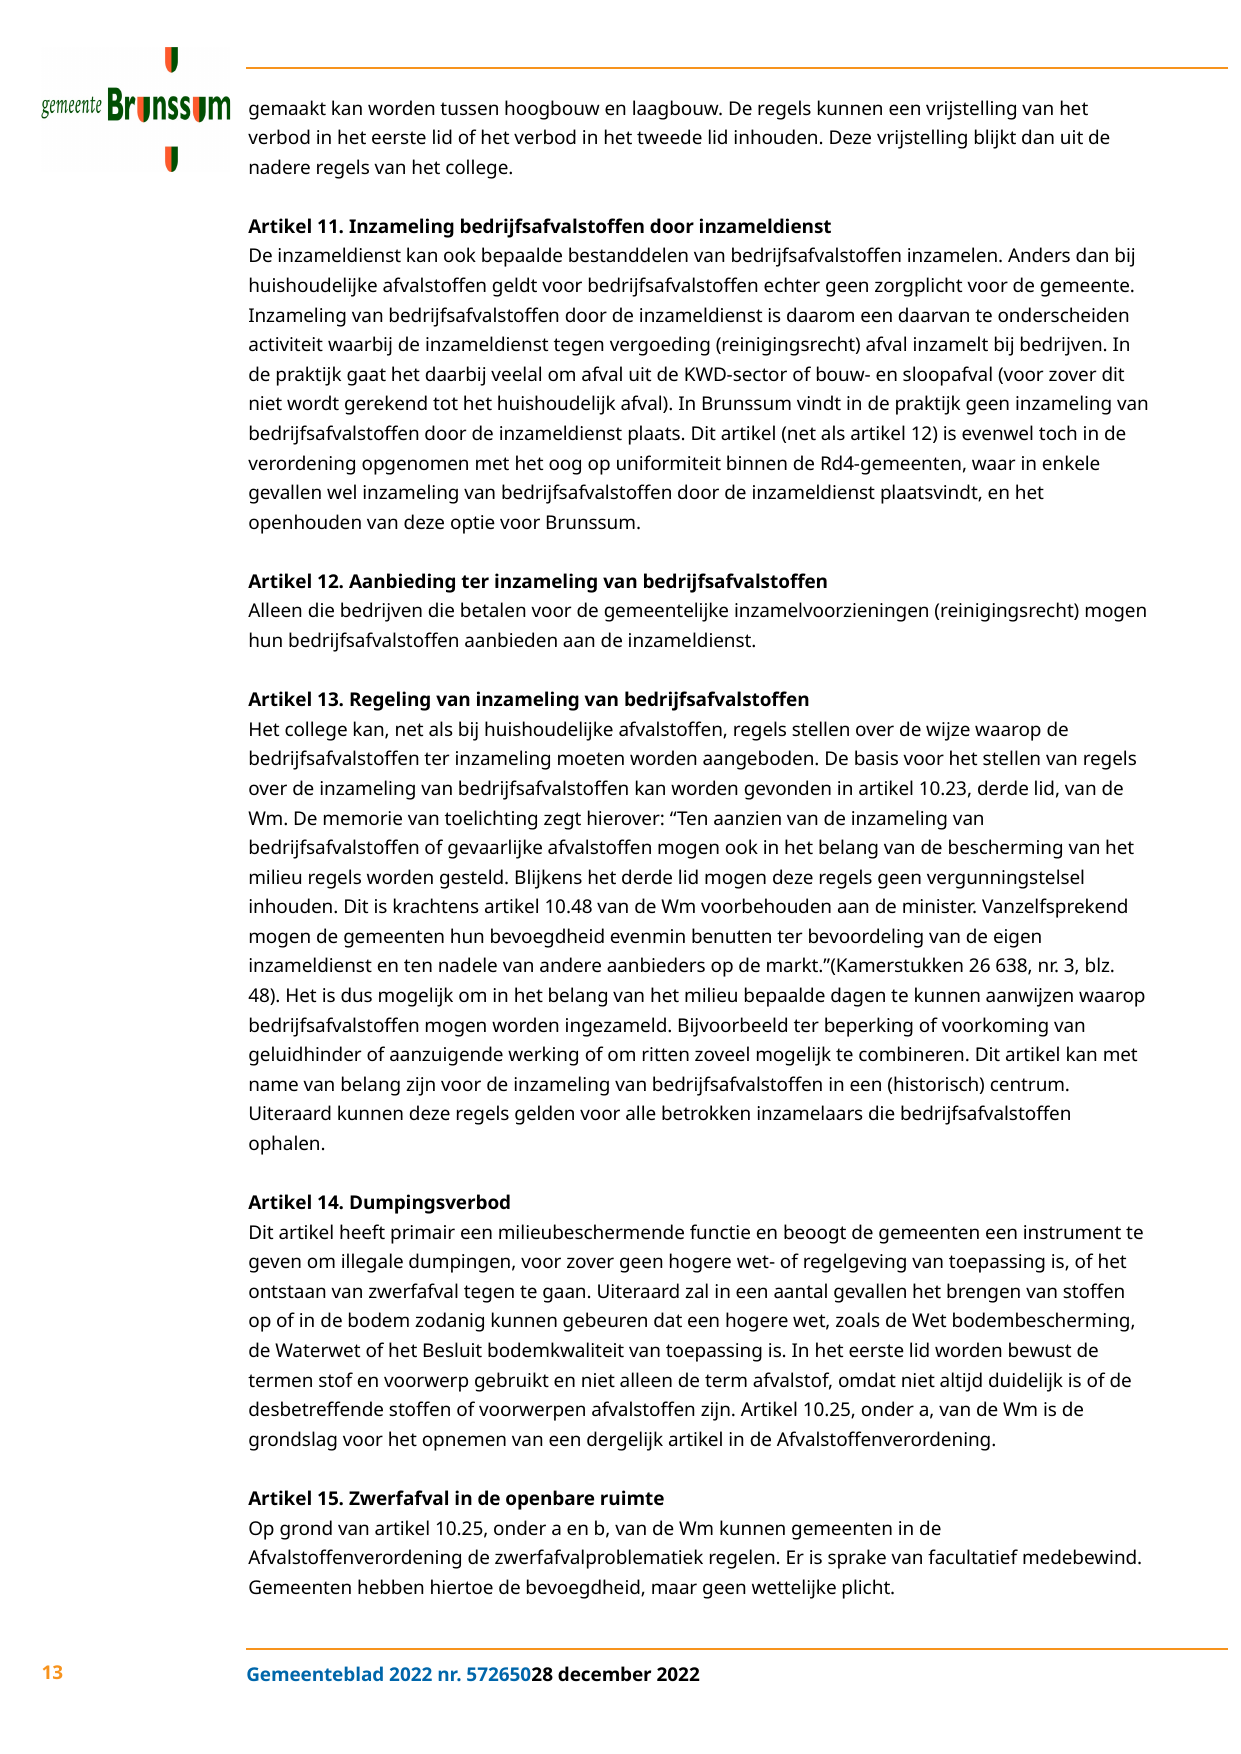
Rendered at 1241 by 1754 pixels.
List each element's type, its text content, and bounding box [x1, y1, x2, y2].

text Het college kan, net als bij huishoudelijke afvalstoffen, regels stellen over de wijze waarop de bedrijfsafvalstoffen ter inzameling moeten worden aangeboden. De basis voor het stellen van regels over de inzameling van bedrijfsafvalstoffen kan worden gevonden in artikel 10.23, derde lid, van de Wm. De memorie van toelichting zegt hierover: “Ten aanzien van de inzameling van bedrijfsafvalstoffen of gevaarlijke afvalstoffen mogen ook in het belang van de bescherming van het milieu regels worden gesteld. Blijkens het derde lid mogen deze regels geen vergunningstelsel inhouden. Dit is krachtens artikel 10.48 van de Wm voorbehouden aan de minister. Vanzelfsprekend mogen de gemeenten hun bevoegdheid evenmin benutten ter bevoordeling van de eigen inzameldienst en ten nadele van andere aanbieders op de markt.”(Kamerstukken 26 638, nr. 3, blz. 48). Het is dus mogelijk om in het belang van het milieu bepaalde dagen te kunnen aanwijzen waarop bedrijfsafvalstoffen mogen worden ingezameld. Bijvoorbeeld ter beperking of voorkoming van geluidhinder of aanzuigende werking of om ritten zoveel mogelijk te combineren. Dit artikel kan met name van belang zijn voor de inzameling van bedrijfsafvalstoffen in een (historisch) centrum. Uiteraard kunnen deze regels gelden voor alle betrokken inzamelaars die bedrijfsafvalstoffen ophalen. [248, 716, 1152, 1156]
text Alleen die bedrijven die betalen voor de gemeentelijke inzamelvoorzieningen (reinigingsrecht) mogen hun bedrijfsafvalstoffen aanbieden aan de inzameldienst. [248, 598, 1152, 653]
text De inzameldienst kan ook bepaalde bestanddelen van bedrijfsafvalstoffen inzamelen. Anders dan bij huishoudelijke afvalstoffen geldt voor bedrijfsafvalstoffen echter geen zorgplicht voor de gemeente. Inzameling van bedrijfsafvalstoffen door de inzameldienst is daarom een daarvan te onderscheiden activiteit waarbij de inzameldienst tegen vergoeding (reinigingsrecht) afval inzamelt bij bedrijven. In de praktijk gaat het daarbij veelal om afval uit de KWD-sector of bouw- en sloopafval (voor zover dit niet wordt gerekend tot het huishoudelijk afval). In Brunssum vindt in de praktijk geen inzameling van bedrijfsafvalstoffen door de inzameldienst plaats. Dit artikel (net als artikel 12) is evenwel toch in de verordening opgenomen met het oog op uniformiteit binnen de Rd4-gemeenten, waar in enkele gevallen wel inzameling van bedrijfsafvalstoffen door de inzameldienst plaatsvindt, en het openhouden van deze optie voor Brunssum. [248, 243, 1152, 535]
text Artikel 14. Dumpingsverbod [248, 1189, 1152, 1215]
picture [41, 47, 231, 172]
text Artikel 12. Aanbieding ter inzameling van bedrijfsafvalstoffen [248, 568, 1152, 594]
text Artikel 11. Inzameling bedrijfsafvalstoffen door inzameldienst [248, 213, 1152, 239]
text Artikel 15. Zwerfafval in de openbare ruimte [248, 1485, 1152, 1511]
text Dit artikel heeft primair een milieubeschermende functie en beoogt de gemeenten een instrument te geven om illegale dumpingen, voor zover geen hogere wet- of regelgeving van toepassing is, of het ontstaan van zwerfafval tegen te gaan. Uiteraard zal in een aantal gevallen het brengen van stoffen op of in de bodem zodanig kunnen gebeuren dat een hogere wet, zoals de Wet bodembescherming, de Waterwet of het Besluit bodemkwaliteit van toepassing is. In het eerste lid worden bewust de termen stof en voorwerp gebruikt en niet alleen de term afvalstof, omdat niet altijd duidelijk is of de desbetreffende stoffen of voorwerpen afvalstoffen zijn. Artikel 10.25, onder a, van de Wm is de grondslag voor het opnemen van een dergelijk artikel in de Afvalstoffenverordening. [248, 1219, 1152, 1452]
text Artikel 13. Regeling van inzameling van bedrijfsafvalstoffen [248, 686, 1152, 712]
text Op grond van artikel 10.25, onder a en b, van de Wm kunnen gemeenten in de Afvalstoffenverordening de zwerfafvalproblematiek regelen. Er is sprake van facultatief medebewind. Gemeenten hebben hiertoe de bevoegdheid, maar geen wettelijke plicht. [248, 1515, 1152, 1600]
text gemaakt kan worden tussen hoogbouw en laagbouw. De regels kunnen een vrijstelling van het verbod in het eerste lid of het verbod in het tweede lid inhouden. Deze vrijstelling blijkt dan uit de nadere regels van het college. [248, 95, 1152, 180]
